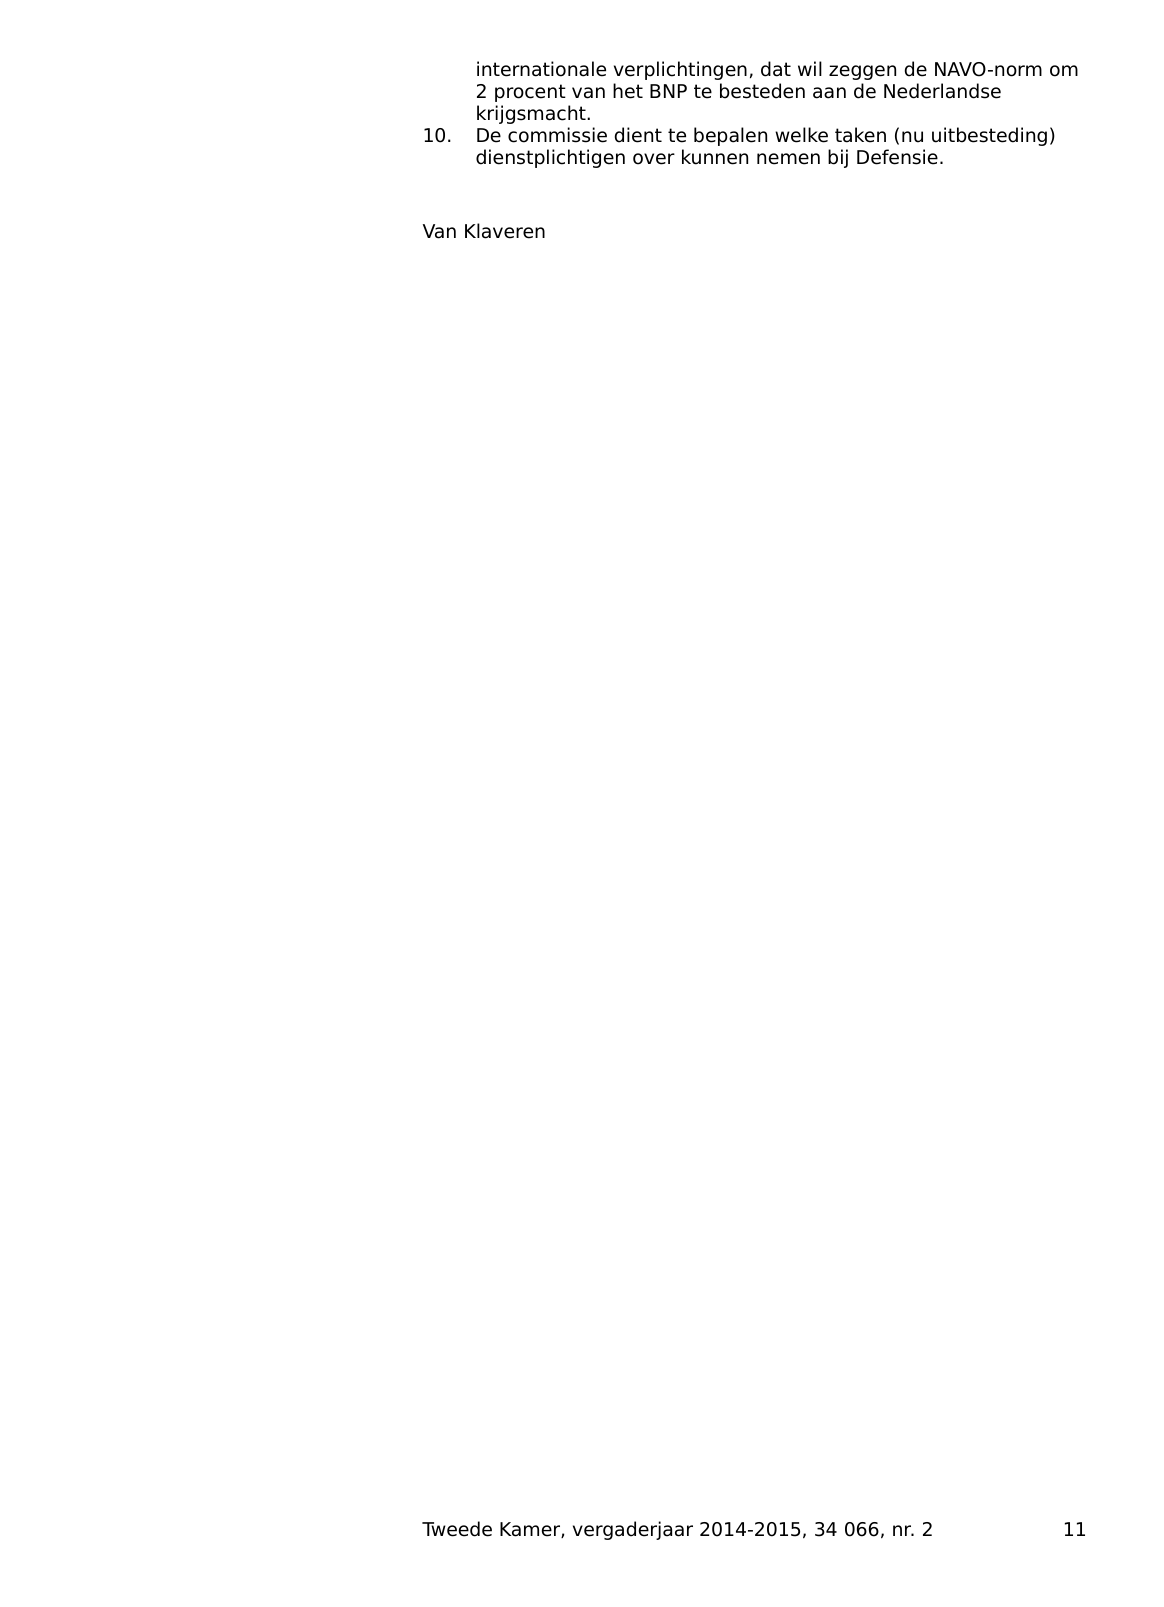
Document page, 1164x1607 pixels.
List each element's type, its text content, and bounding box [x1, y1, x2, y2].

text 10. De commissie dient te bepalen welke taken (nu uitbesteding) dienstplichtigen over kunnen nemen bij Defensie. [422, 125, 1087, 169]
text Van Klaveren [422, 199, 1087, 243]
text internationale verplichtingen, dat wil zeggen de NAVO-norm om 2 procent van het BNP te besteden aan de Nederlandse krijgsmacht. [422, 59, 1087, 125]
